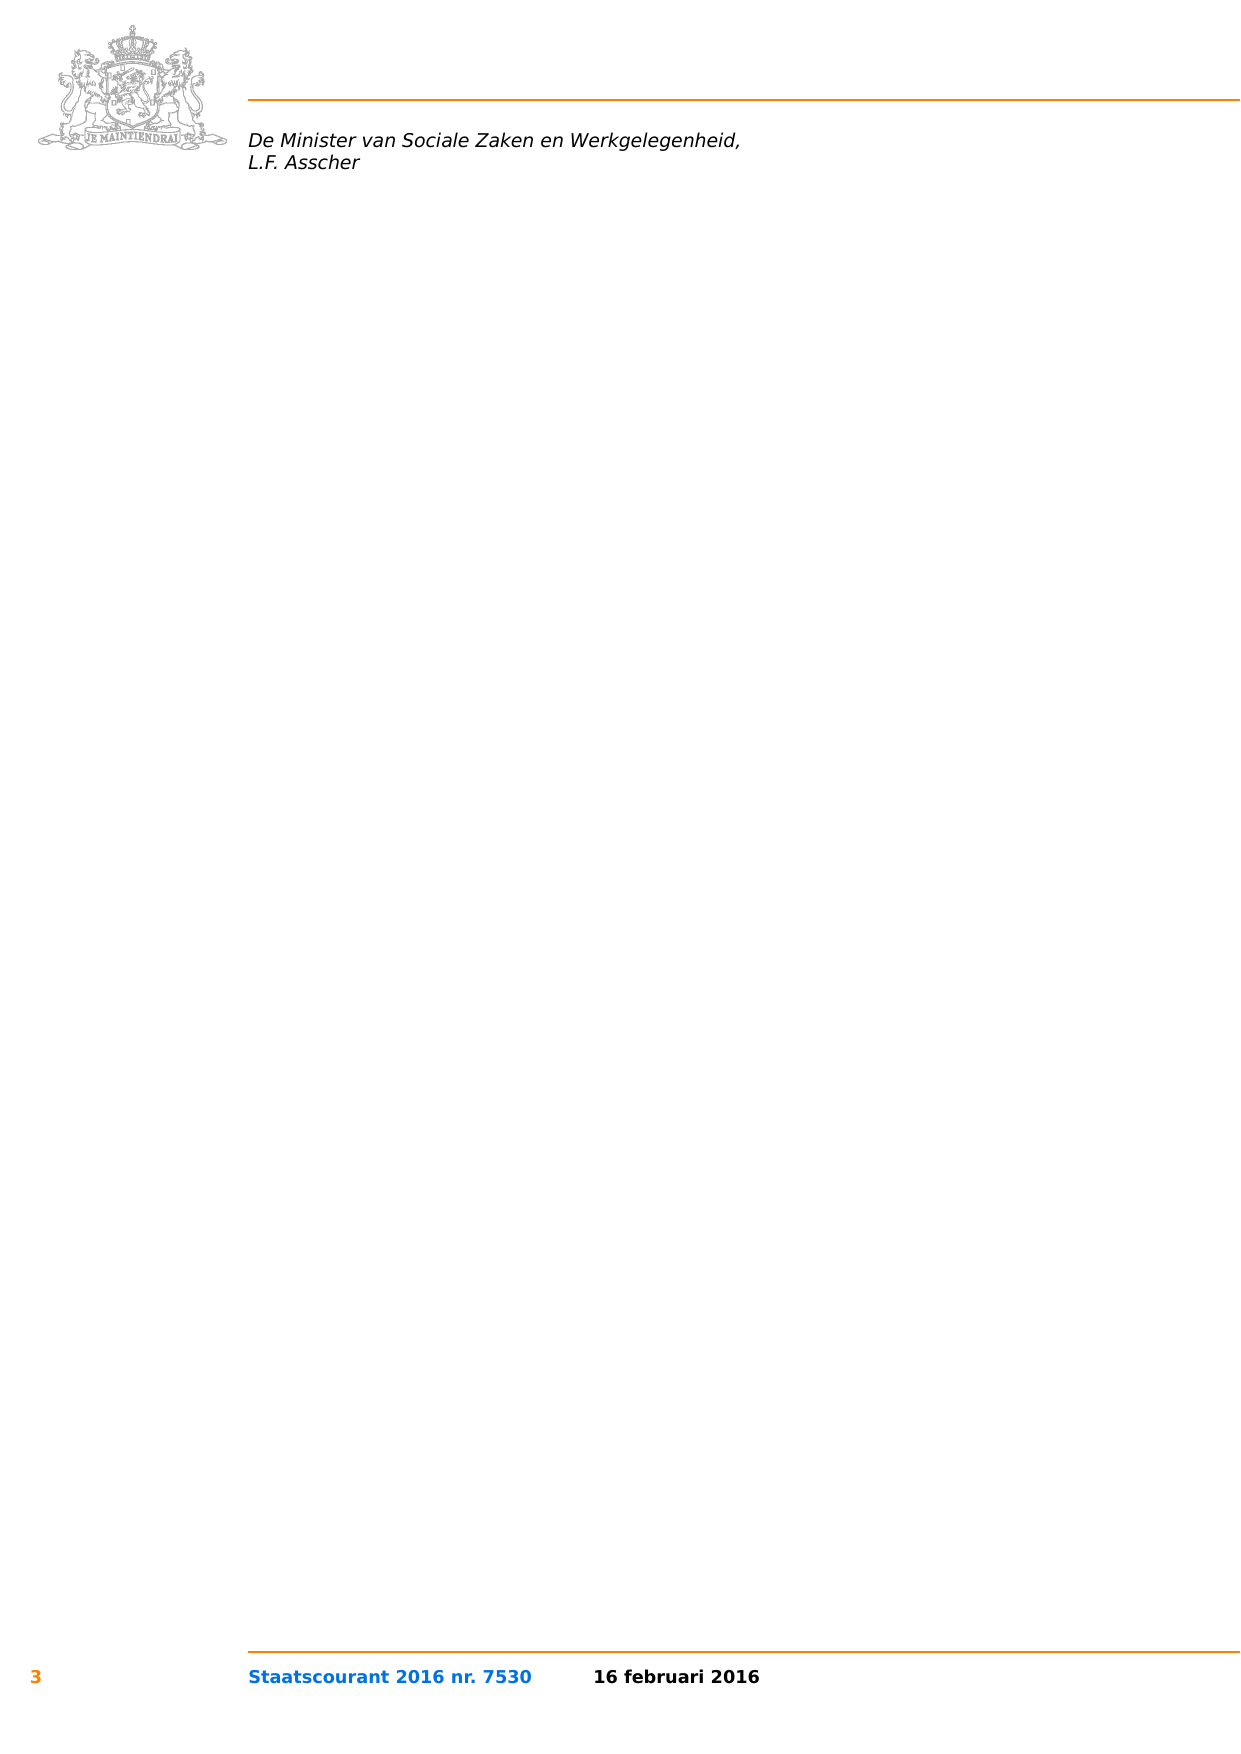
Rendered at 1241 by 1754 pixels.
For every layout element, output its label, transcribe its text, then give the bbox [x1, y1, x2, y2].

picture [38, 25, 227, 150]
text De Minister van Sociale Zaken en Werkgelegenheid, L.F. Asscher [248, 130, 1163, 174]
